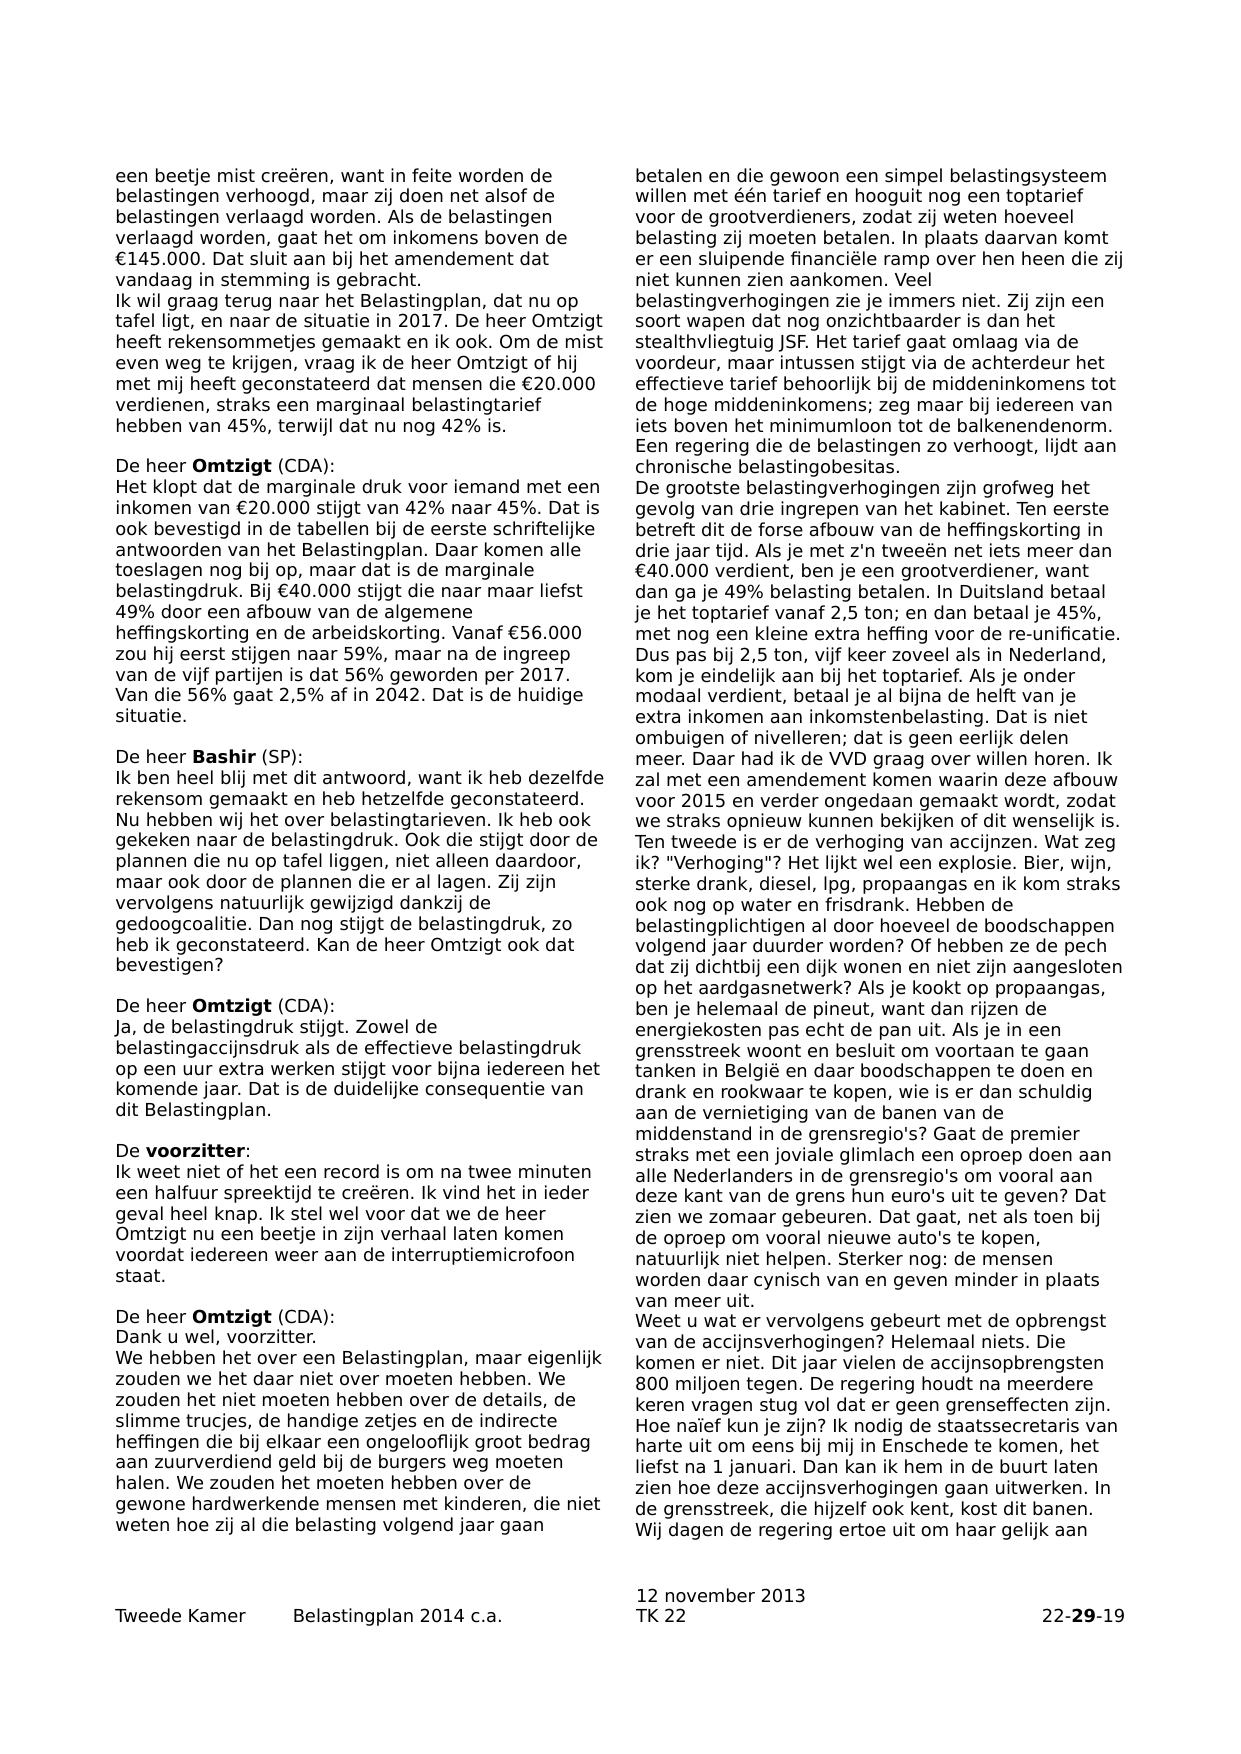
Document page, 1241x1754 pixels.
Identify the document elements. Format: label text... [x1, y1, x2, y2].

text De grootste belastingverhogingen zijn grofweg het gevolg van drie ingrepen van het kabinet. Ten eerste betreft dit de forse afbouw van de heffingskorting in drie jaar tijd. Als je met z'n tweeën net iets meer dan €40.000 verdient, ben je een grootverdiener, want dan ga je 49% belasting betalen. In Duitsland betaal je het toptarief vanaf 2,5 ton; en dan betaal je 45%, met nog een kleine extra heffing voor de re-unificatie. Dus pas bij 2,5 ton, vijf keer zoveel als in Nederland, kom je eindelijk aan bij het toptarief. Als je onder modaal verdient, betaal je al bijna de helft van je extra inkomen aan inkomstenbelasting. Dat is niet ombuigen of nivelleren; dat is geen eerlijk delen meer. Daar had ik de VVD graag over willen horen. Ik zal met een amendement komen waarin deze afbouw voor 2015 en verder ongedaan gemaakt wordt, zodat we straks opnieuw kunnen bekijken of dit wenselijk is. [635, 478, 1125, 832]
text Ik ben heel blij met dit antwoord, want ik heb dezelfde rekensom gemaakt en heb hetzelfde geconstateerd. Nu hebben wij het over belastingtarieven. Ik heb ook gekeken naar de belastingdruk. Ook die stijgt door de plannen die nu op tafel liggen, niet alleen daardoor, maar ook door de plannen die er al lagen. Zij zijn vervolgens natuurlijk gewijzigd dankzij de gedoogcoalitie. Dan nog stijgt de belastingdruk, zo heb ik geconstateerd. Kan de heer Omtzigt ook dat bevestigen? [115, 768, 605, 976]
text We hebben het over een Belastingplan, maar eigenlijk zouden we het daar niet over moeten hebben. We zouden het niet moeten hebben over de details, de slimme trucjes, de handige zetjes en de indirecte heffingen die bij elkaar een ongelooflijk groot bedrag aan zuurverdiend geld bij de burgers weg moeten halen. We zouden het moeten hebben over de gewone hardwerkende mensen met kinderen, die niet weten hoe zij al die belasting volgend jaar gaan [115, 1348, 605, 1536]
text De heer Omtzigt (CDA): [115, 1307, 605, 1327]
text De heer Omtzigt (CDA): [115, 456, 605, 477]
text Weet u wat er vervolgens gebeurt met de opbrengst van de accijnsverhogingen? Helemaal niets. Die komen er niet. Dit jaar vielen de accijnsopbrengsten 800 miljoen tegen. De regering houdt na meerdere keren vragen stug vol dat er geen grenseffecten zijn. Hoe naïef kun je zijn? Ik nodig de staatssecretaris van harte uit om eens bij mij in Enschede te komen, het liefst na 1 januari. Dan kan ik hem in de buurt laten zien hoe deze accijnsverhogingen gaan uitwerken. In de grensstreek, die hijzelf ook kent, kost dit banen. Wij dagen de regering ertoe uit om haar gelijk aan [635, 1311, 1125, 1540]
text Dank u wel, voorzitter. [115, 1327, 605, 1348]
text De voorzitter: [115, 1141, 605, 1162]
text een beetje mist creëren, want in feite worden de belastingen verhoogd, maar zij doen net alsof de belastingen verlaagd worden. Als de belastingen verlaagd worden, gaat het om inkomens boven de €145.000. Dat sluit aan bij het amendement dat vandaag in stemming is gebracht. [115, 165, 605, 290]
text De heer Bashir (SP): [115, 747, 605, 768]
text Ja, de belastingdruk stijgt. Zowel de belastingaccijnsdruk als de effectieve belastingdruk op een uur extra werken stijgt voor bijna iedereen het komende jaar. Dat is de duidelijke consequentie van dit Belastingplan. [115, 1017, 605, 1121]
text betalen en die gewoon een simpel belastingsysteem willen met één tarief en hooguit nog een toptarief voor de grootverdieners, zodat zij weten hoeveel belasting zij moeten betalen. In plaats daarvan komt er een sluipende financiële ramp over hen heen die zij niet kunnen zien aankomen. Veel belastingverhogingen zie je immers niet. Zij zijn een soort wapen dat nog onzichtbaarder is dan het stealthvliegtuig JSF. Het tarief gaat omlaag via de voordeur, maar intussen stijgt via de achterdeur het effectieve tarief behoorlijk bij de middeninkomens tot de hoge middeninkomens; zeg maar bij iedereen van iets boven het minimumloon tot de balkenendenorm. Een regering die de belastingen zo verhoogt, lijdt aan chronische belastingobesitas. [635, 165, 1125, 478]
text Ten tweede is er de verhoging van accijnzen. Wat zeg ik? "Verhoging"? Het lijkt wel een explosie. Bier, wijn, sterke drank, diesel, lpg, propaangas en ik kom straks ook nog op water en frisdrank. Hebben de belastingplichtigen al door hoeveel de boodschappen volgend jaar duurder worden? Of hebben ze de pech dat zij dichtbij een dijk wonen en niet zijn aangesloten op het aardgasnetwerk? Als je kookt op propaangas, ben je helemaal de pineut, want dan rijzen de energiekosten pas echt de pan uit. Als je in een grensstreek woont en besluit om voortaan te gaan tanken in België en daar boodschappen te doen en drank en rookwaar te kopen, wie is er dan schuldig aan de vernietiging van de banen van de middenstand in de grensregio's? Gaat de premier straks met een joviale glimlach een oproep doen aan alle Nederlanders in de grensregio's om vooral aan deze kant van de grens hun euro's uit te geven? Dat zien we zomaar gebeuren. Dat gaat, net als toen bij de oproep om vooral nieuwe auto's te kopen, natuurlijk niet helpen. Sterker nog: de mensen worden daar cynisch van en geven minder in plaats van meer uit. [635, 832, 1125, 1311]
text Het klopt dat de marginale druk voor iemand met een inkomen van €20.000 stijgt van 42% naar 45%. Dat is ook bevestigd in de tabellen bij de eerste schriftelijke antwoorden van het Belastingplan. Daar komen alle toeslagen nog bij op, maar dat is de marginale belastingdruk. Bij €40.000 stijgt die naar maar liefst 49% door een afbouw van de algemene heffingskorting en de arbeidskorting. Vanaf €56.000 zou hij eerst stijgen naar 59%, maar na de ingreep van de vijf partijen is dat 56% geworden per 2017. Van die 56% gaat 2,5% af in 2042. Dat is de huidige situatie. [115, 477, 605, 727]
text Ik weet niet of het een record is om na twee minuten een halfuur spreektijd te creëren. Ik vind het in ieder geval heel knap. Ik stel wel voor dat we de heer Omtzigt nu een beetje in zijn verhaal laten komen voordat iedereen weer aan de interruptiemicrofoon staat. [115, 1162, 605, 1287]
text De heer Omtzigt (CDA): [115, 996, 605, 1017]
text Ik wil graag terug naar het Belastingplan, dat nu op tafel ligt, en naar de situatie in 2017. De heer Omtzigt heeft rekensommetjes gemaakt en ik ook. Om de mist even weg te krijgen, vraag ik de heer Omtzigt of hij met mij heeft geconstateerd dat mensen die €20.000 verdienen, straks een marginaal belastingtarief hebben van 45%, terwijl dat nu nog 42% is. [115, 290, 605, 436]
